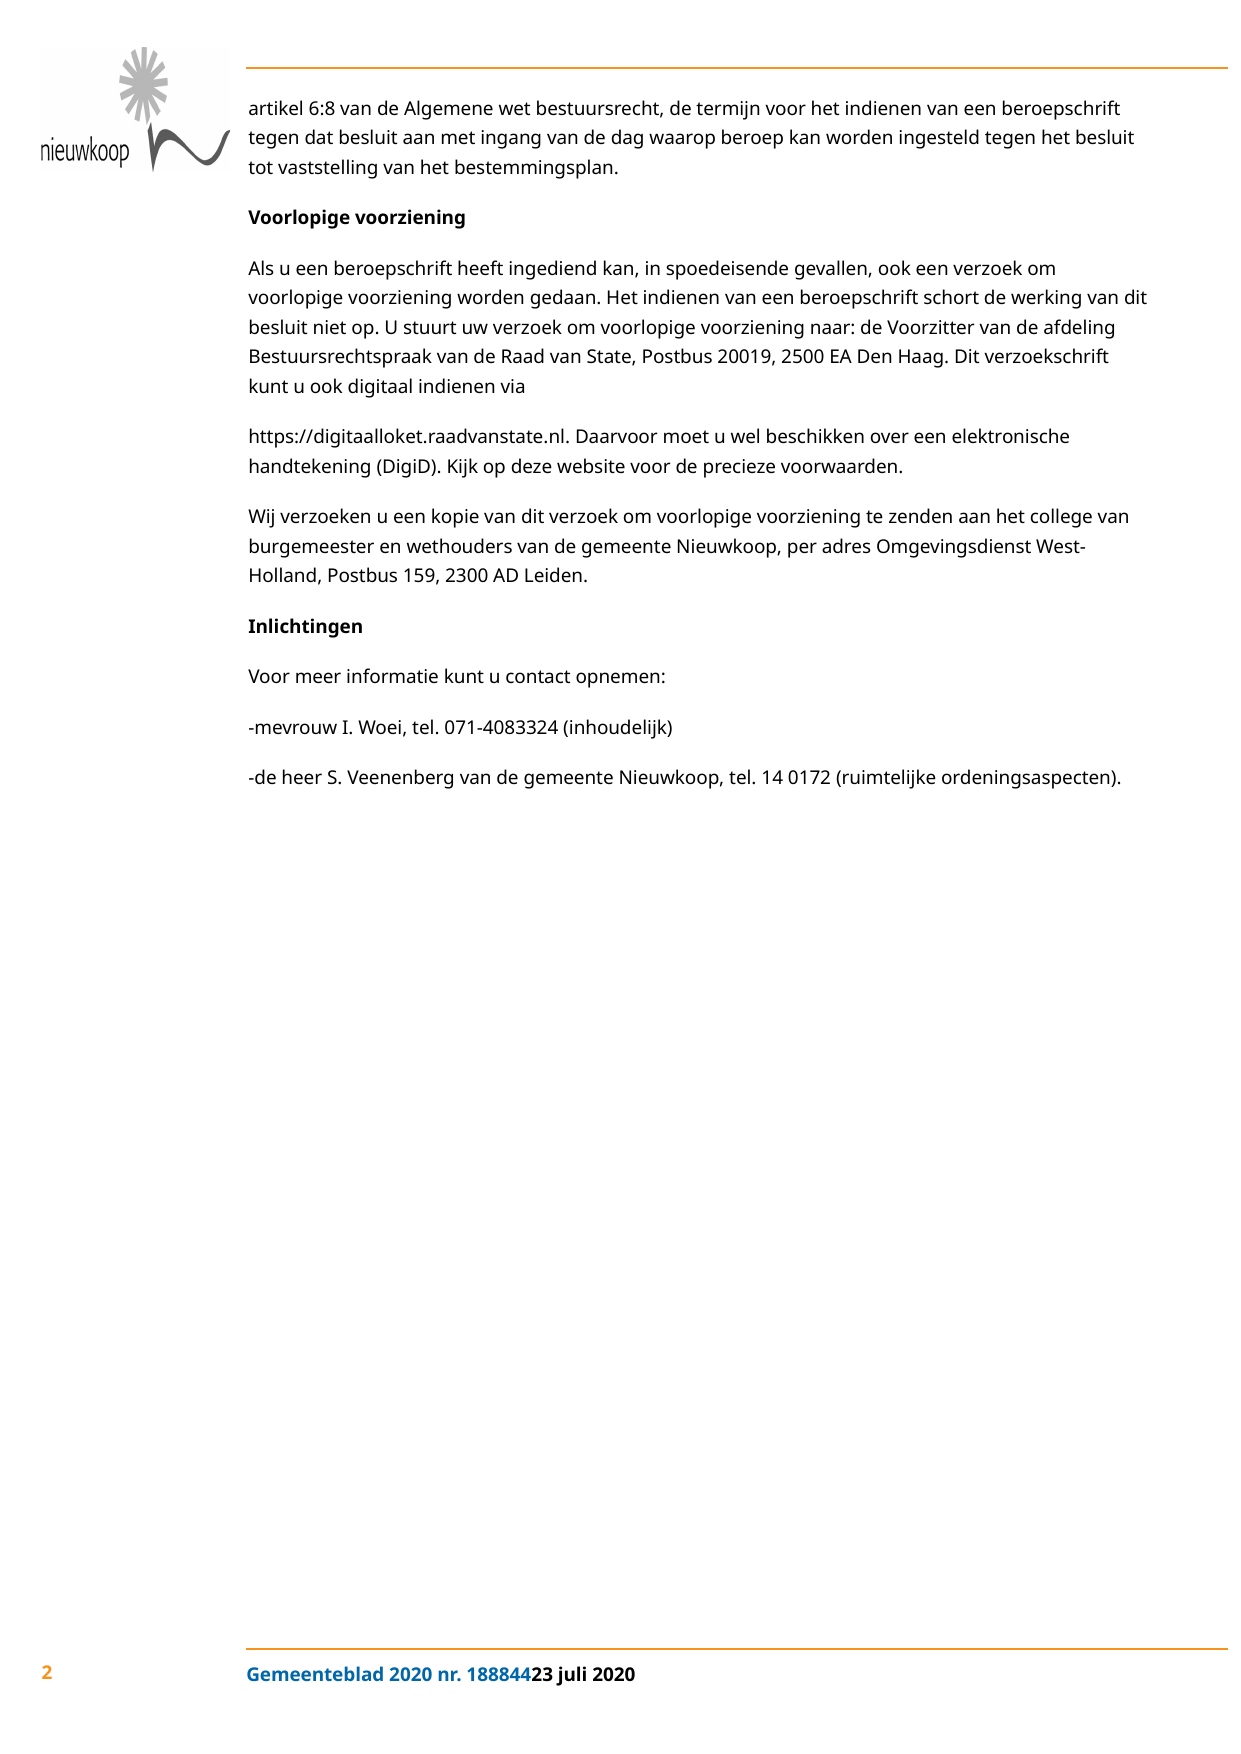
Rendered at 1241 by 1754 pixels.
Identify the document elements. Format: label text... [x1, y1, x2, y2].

picture [41, 47, 231, 172]
text Inlichtingen [248, 613, 1152, 639]
text Als u een beroepschrift heeft ingediend kan, in spoedeisende gevallen, ook een verzoek om voorlopige voorziening worden gedaan. Het indienen van een beroepschrift schort de werking van dit besluit niet op. U stuurt uw verzoek om voorlopige voorziening naar: de Voorzitter van de afdeling Bestuursrechtspraak van de Raad van State, Postbus 20019, 2500 EA Den Haag. Dit verzoekschrift kunt u ook digitaal indienen via [248, 255, 1152, 399]
text https://digitaalloket.raadvanstate.nl. Daarvoor moet u wel beschikken over een elektronische handtekening (DigiD). Kijk op deze website voor de precieze voorwaarden. [248, 423, 1152, 479]
text Wij verzoeken u een kopie van dit verzoek om voorlopige voorziening te zenden aan het college van burgemeester en wethouders van de gemeente Nieuwkoop, per adres Omgevingsdienst West-Holland, Postbus 159, 2300 AD Leiden. [248, 503, 1152, 588]
text Voor meer informatie kunt u contact opnemen: [248, 663, 1152, 689]
text -mevrouw I. Woei, tel. 071-4083324 (inhoudelijk) [248, 714, 1152, 740]
text artikel 6:8 van de Algemene wet bestuursrecht, de termijn voor het indienen van een beroepschrift tegen dat besluit aan met ingang van de dag waarop beroep kan worden ingesteld tegen het besluit tot vaststelling van het bestemmingsplan. [248, 95, 1152, 180]
text Voorlopige voorziening [248, 204, 1152, 230]
text -de heer S. Veenenberg van de gemeente Nieuwkoop, tel. 14 0172 (ruimtelijke ordeningsaspecten). [248, 764, 1152, 790]
